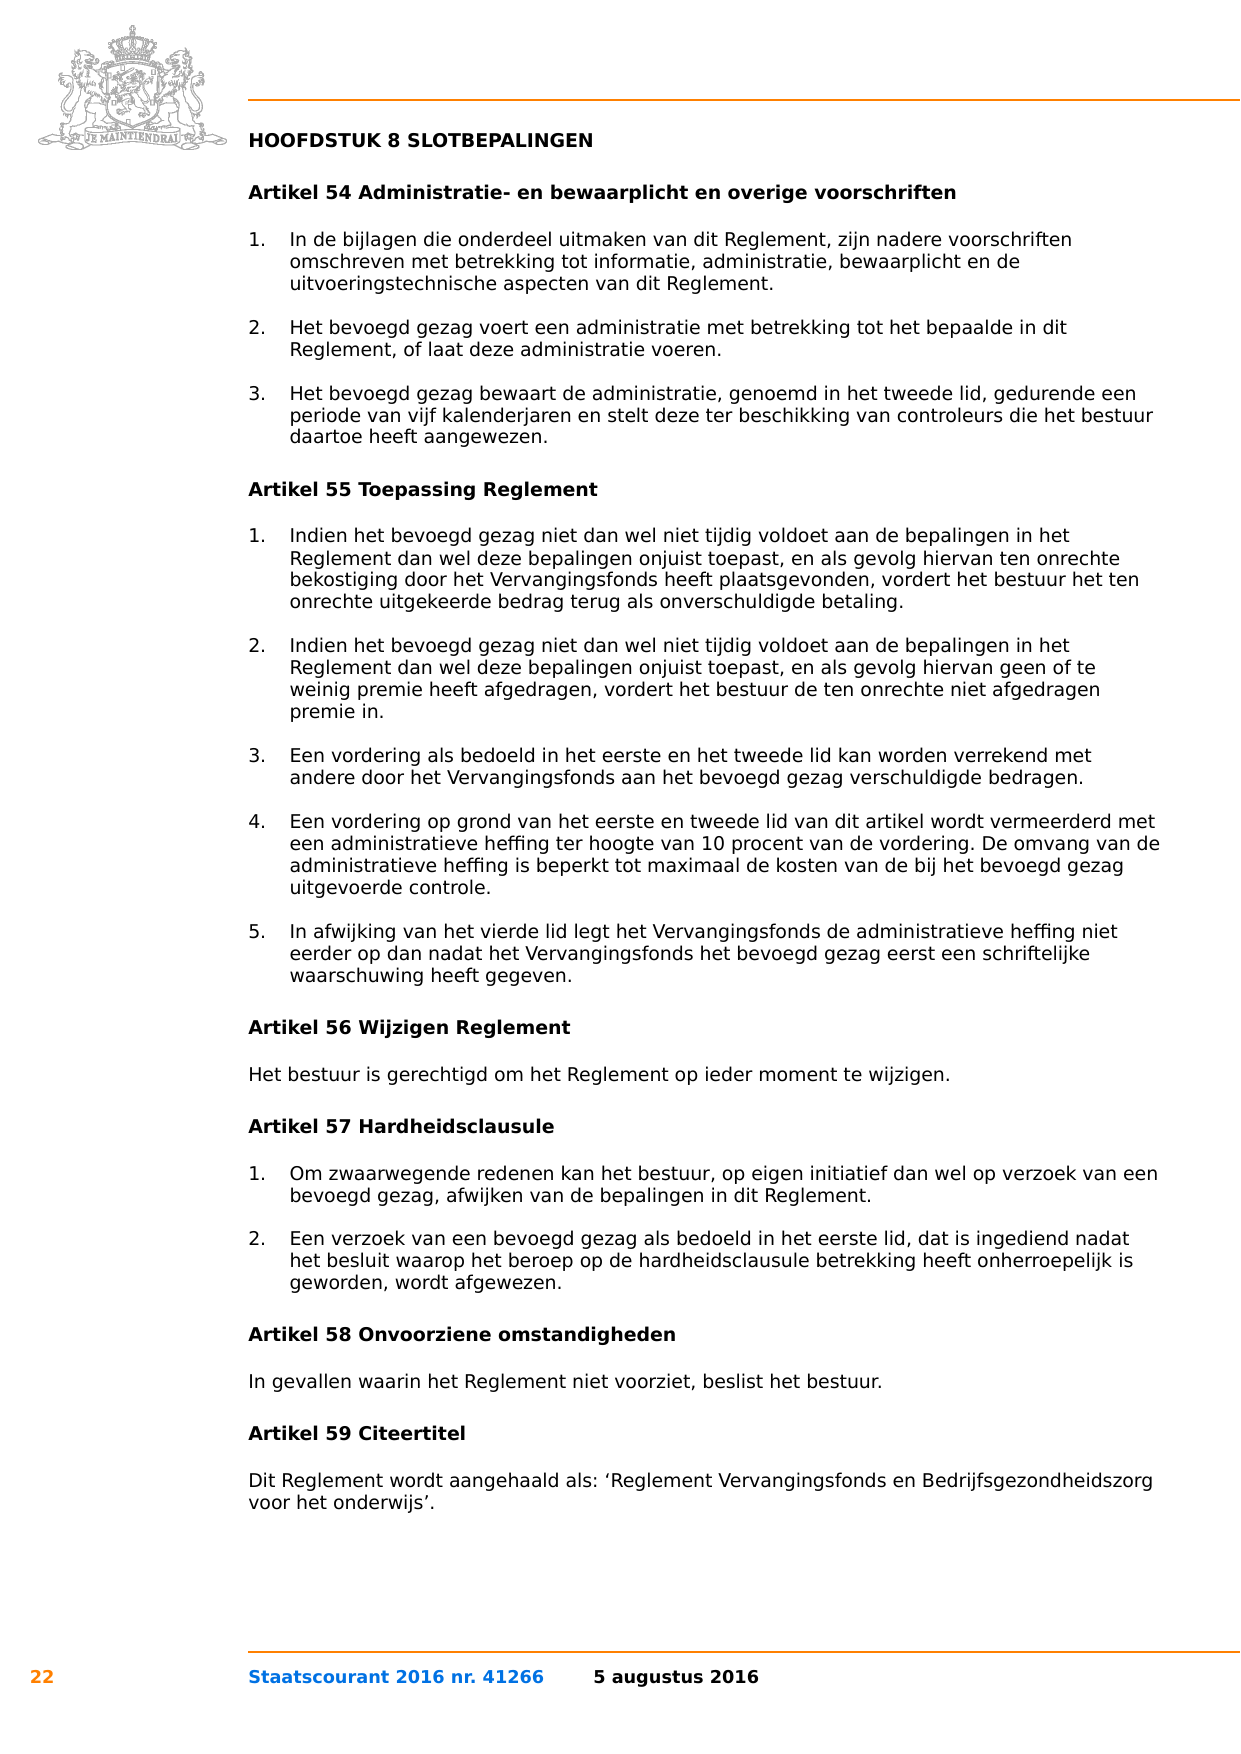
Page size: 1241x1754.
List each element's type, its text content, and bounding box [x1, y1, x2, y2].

subtitle Artikel 54 Administratie- en bewaarplicht en overige voorschriften [248, 182, 1163, 204]
text 2. Een verzoek van een bevoegd gezag als bedoeld in het eerste lid, dat is ingediend nadat het besluit waarop het beroep op de hardheidsclausule betrekking heeft onherroepelijk is geworden, wordt afgewezen. [248, 1228, 1163, 1294]
text 2. Het bevoegd gezag voert een administratie met betrekking tot het bepaalde in dit Reglement, of laat deze administratie voeren. [248, 317, 1163, 361]
text 2. Indien het bevoegd gezag niet dan wel niet tijdig voldoet aan de bepalingen in het Reglement dan wel deze bepalingen onjuist toepast, en als gevolg hiervan geen of te weinig premie heeft afgedragen, vordert het bestuur de ten onrechte niet afgedragen premie in. [248, 635, 1163, 723]
text 3. Het bevoegd gezag bewaart de administratie, genoemd in het tweede lid, gedurende een periode van vijf kalenderjaren en stelt deze ter beschikking van controleurs die het bestuur daartoe heeft aangewezen. [248, 382, 1163, 448]
text 1. Indien het bevoegd gezag niet dan wel niet tijdig voldoet aan de bepalingen in het Reglement dan wel deze bepalingen onjuist toepast, en als gevolg hiervan ten onrechte bekostiging door het Vervangingsfonds heeft plaatsgevonden, vordert het bestuur het ten onrechte uitgekeerde bedrag terug als onverschuldigde betaling. [248, 525, 1163, 613]
subtitle Artikel 57 Hardheidsclausule [248, 1116, 1163, 1137]
subtitle Artikel 56 Wijzigen Reglement [248, 1017, 1163, 1038]
subtitle Artikel 55 Toepassing Reglement [248, 478, 1163, 500]
text 1. Om zwaarwegende redenen kan het bestuur, op eigen initiatief dan wel op verzoek van een bevoegd gezag, afwijken van de bepalingen in dit Reglement. [248, 1162, 1163, 1206]
text In gevallen waarin het Reglement niet voorziet, beslist het bestuur. [248, 1371, 1163, 1393]
picture [38, 25, 227, 150]
text 1. In de bijlagen die onderdeel uitmaken van dit Reglement, zijn nadere voorschriften omschreven met betrekking tot informatie, administratie, bewaarplicht en de uitvoeringstechnische aspecten van dit Reglement. [248, 229, 1163, 295]
text 3. Een vordering als bedoeld in het eerste en het tweede lid kan worden verrekend met andere door het Vervangingsfonds aan het bevoegd gezag verschuldigde bedragen. [248, 745, 1163, 789]
subtitle Artikel 59 Citeertitel [248, 1423, 1163, 1445]
text Het bestuur is gerechtigd om het Reglement op ieder moment te wijzigen. [248, 1063, 1163, 1086]
text 4. Een vordering op grond van het eerste en tweede lid van dit artikel wordt vermeerderd met een administratieve heffing ter hoogte van 10 procent van de vordering. De omvang van de administratieve heffing is beperkt tot maximaal de kosten van de bij het bevoegd gezag uitgevoerde controle. [248, 811, 1163, 899]
subtitle Artikel 58 Onvoorziene omstandigheden [248, 1324, 1163, 1346]
text 5. In afwijking van het vierde lid legt het Vervangingsfonds de administratieve heffing niet eerder op dan nadat het Vervangingsfonds het bevoegd gezag eerst een schriftelijke waarschuwing heeft gegeven. [248, 921, 1163, 987]
text Dit Reglement wordt aangehaald als: ‘Reglement Vervangingsfonds en Bedrijfsgezondheidszorg voor het onderwijs’. [248, 1470, 1163, 1514]
subtitle HOOFDSTUK 8 SLOTBEPALINGEN [248, 130, 1163, 152]
